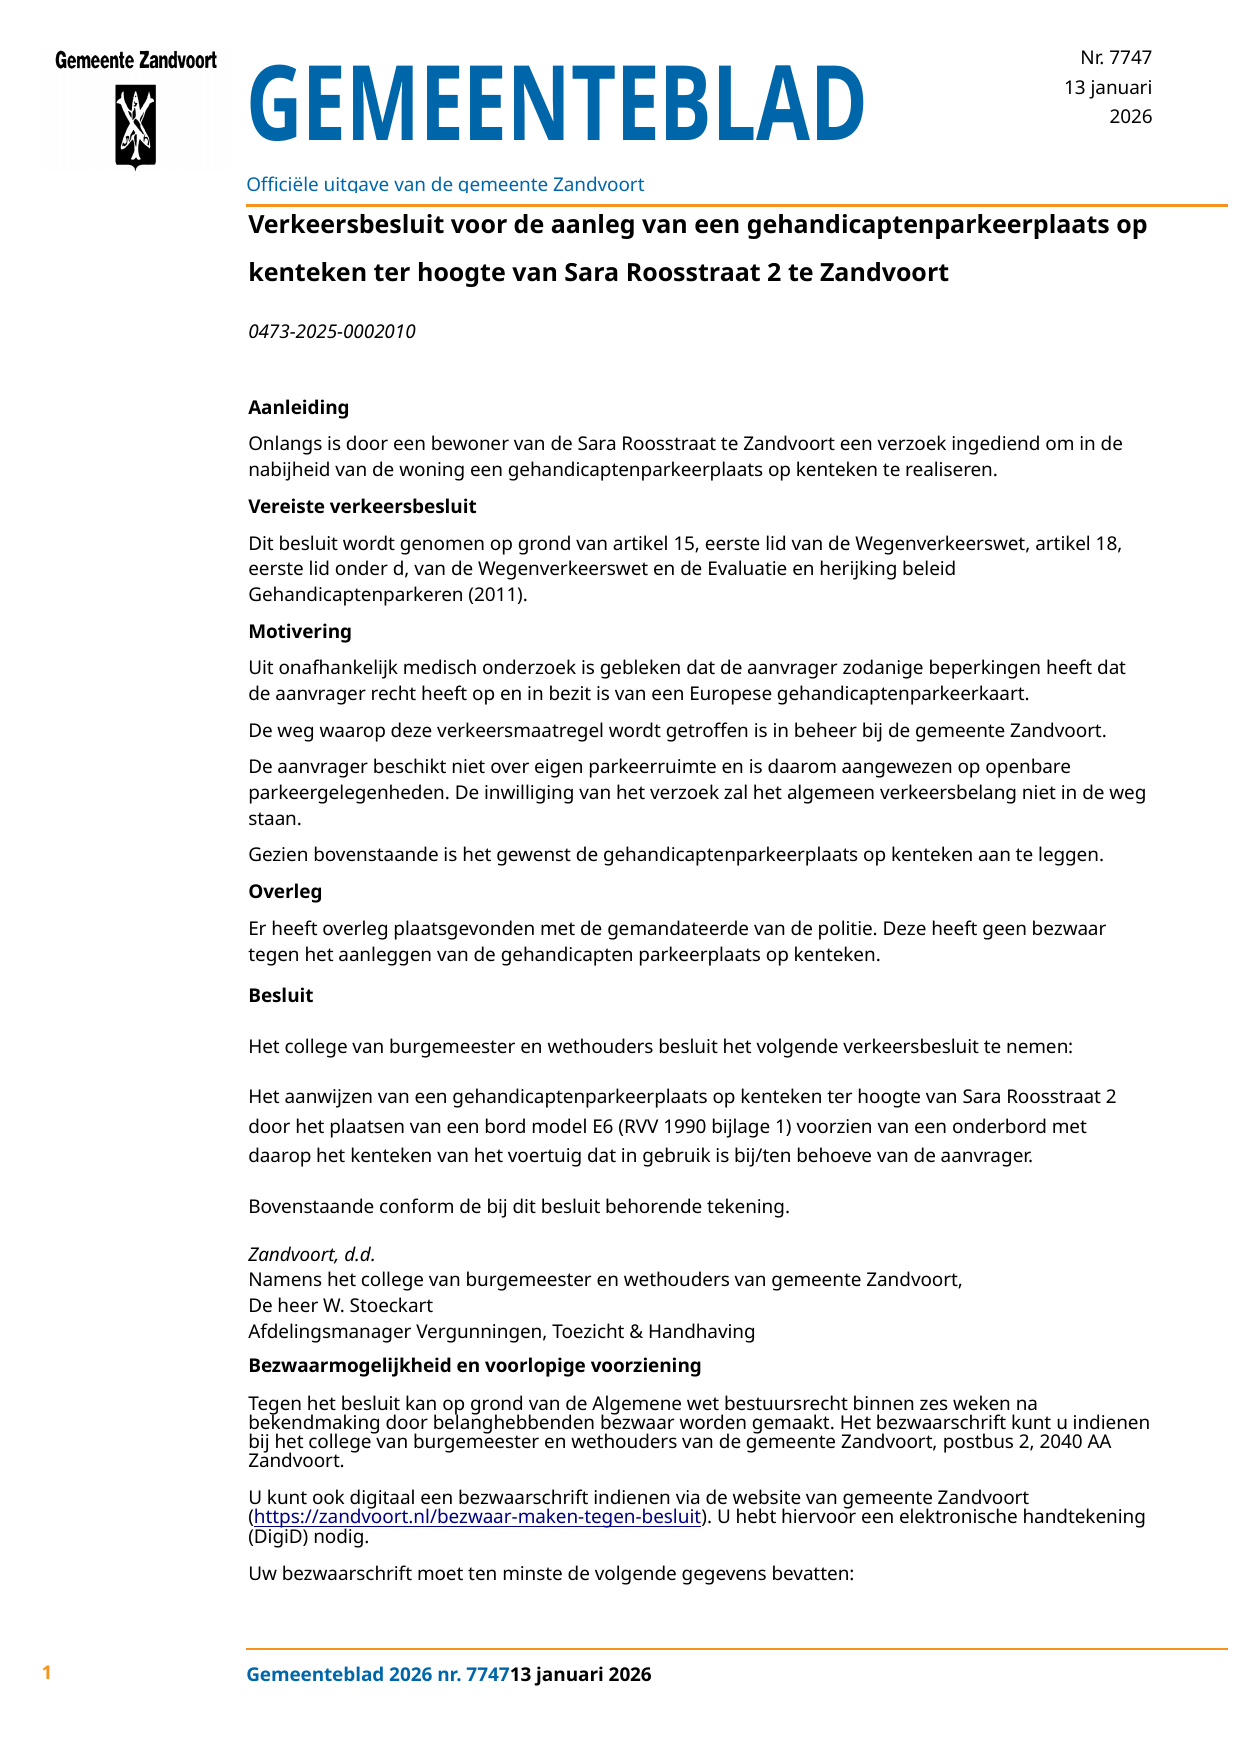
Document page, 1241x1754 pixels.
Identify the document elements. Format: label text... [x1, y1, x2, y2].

text Motivering [248, 618, 1152, 643]
text Uw bezwaarschrift moet ten minste de volgende gegevens bevatten: [248, 1565, 1152, 1584]
text Het college van burgemeester en wethouders besluit het volgende verkeersbesluit te nemen: [248, 1033, 1152, 1059]
text Bovenstaande conform de bij dit besluit behorende tekening. [248, 1193, 1152, 1219]
text Dit besluit wordt genomen op grond van artikel 15, eerste lid van de Wegenverkeerswet, artikel 18, eerste lid onder d, van de Wegenverkeerswet en de Evaluatie en herijking beleid Gehandicaptenparkeren (2011). [248, 530, 1152, 607]
text Zandvoort, d.d. [248, 1241, 1152, 1267]
text Aanleiding [248, 394, 1152, 420]
text U kunt ook digitaal een bezwaarschrift indienen via de website van gemeente Zandvoort (https://zandvoort.nl/bezwaar-maken-tegen-besluit). U hebt hiervoor een elektronische handtekening (DigiD) nodig. [248, 1489, 1152, 1547]
text Bezwaarmogelijkheid en voorlopige voorziening [248, 1357, 1152, 1377]
text Namens het college van burgemeester en wethouders van gemeente Zandvoort, [248, 1267, 1152, 1292]
text Gezien bovenstaande is het gewenst de gehandicaptenparkeerplaats op kenteken aan te leggen. [248, 842, 1152, 867]
text Uit onafhankelijk medisch onderzoek is gebleken dat de aanvrager zodanige beperkingen heeft dat de aanvrager recht heeft op en in bezit is van een Europese gehandicaptenparkeerkaart. [248, 654, 1152, 706]
text Onlangs is door een bewoner van de Sara Roosstraat te Zandvoort een verzoek ingediend om in de nabijheid van de woning een gehandicaptenparkeerplaats op kenteken te realiseren. [248, 431, 1152, 482]
text Overleg [248, 878, 1152, 904]
picture [41, 47, 231, 172]
text Er heeft overleg plaatsgevonden met de gemandateerde van de politie. Deze heeft geen bezwaar tegen het aanleggen van de gehandicapten parkeerplaats op kenteken. [248, 915, 1152, 966]
text Afdelingsmanager Vergunningen, Toezicht & Handhaving [248, 1318, 1152, 1344]
text Het aanwijzen van een gehandicaptenparkeerplaats op kenteken ter hoogte van Sara Roosstraat 2 door het plaatsen van een bord model E6 (RVV 1990 bijlage 1) voorzien van een onderbord met daarop het kenteken van het voertuig dat in gebruik is bij/ten behoeve van de aanvrager. [248, 1083, 1152, 1168]
text Besluit [248, 983, 1152, 1008]
text De aanvrager beschikt niet over eigen parkeerruimte en is daarom aangewezen op openbare parkeergelegenheden. De inwilliging van het verzoek zal het algemeen verkeersbelang niet in de weg staan. [248, 753, 1152, 831]
text De weg waarop deze verkeersmaatregel wordt getroffen is in beheer bij de gemeente Zandvoort. [248, 717, 1152, 743]
text Vereiste verkeersbesluit [248, 493, 1152, 519]
text Tegen het besluit kan op grond van de Algemene wet bestuursrecht binnen zes weken na bekendmaking door belanghebbenden bezwaar worden gemaakt. Het bezwaarschrift kunt u indienen bij het college van burgemeester en wethouders van de gemeente Zandvoort, postbus 2, 2040 AA Zandvoort. [248, 1394, 1152, 1472]
text Verkeersbesluit voor de aanleg van een gehandicaptenparkeerplaats op kenteken ter hoogte van Sara Roosstraat 2 te Zandvoort [248, 207, 1152, 288]
text 0473-2025-0002010 [248, 318, 1152, 344]
text De heer W. Stoeckart [248, 1292, 1152, 1318]
